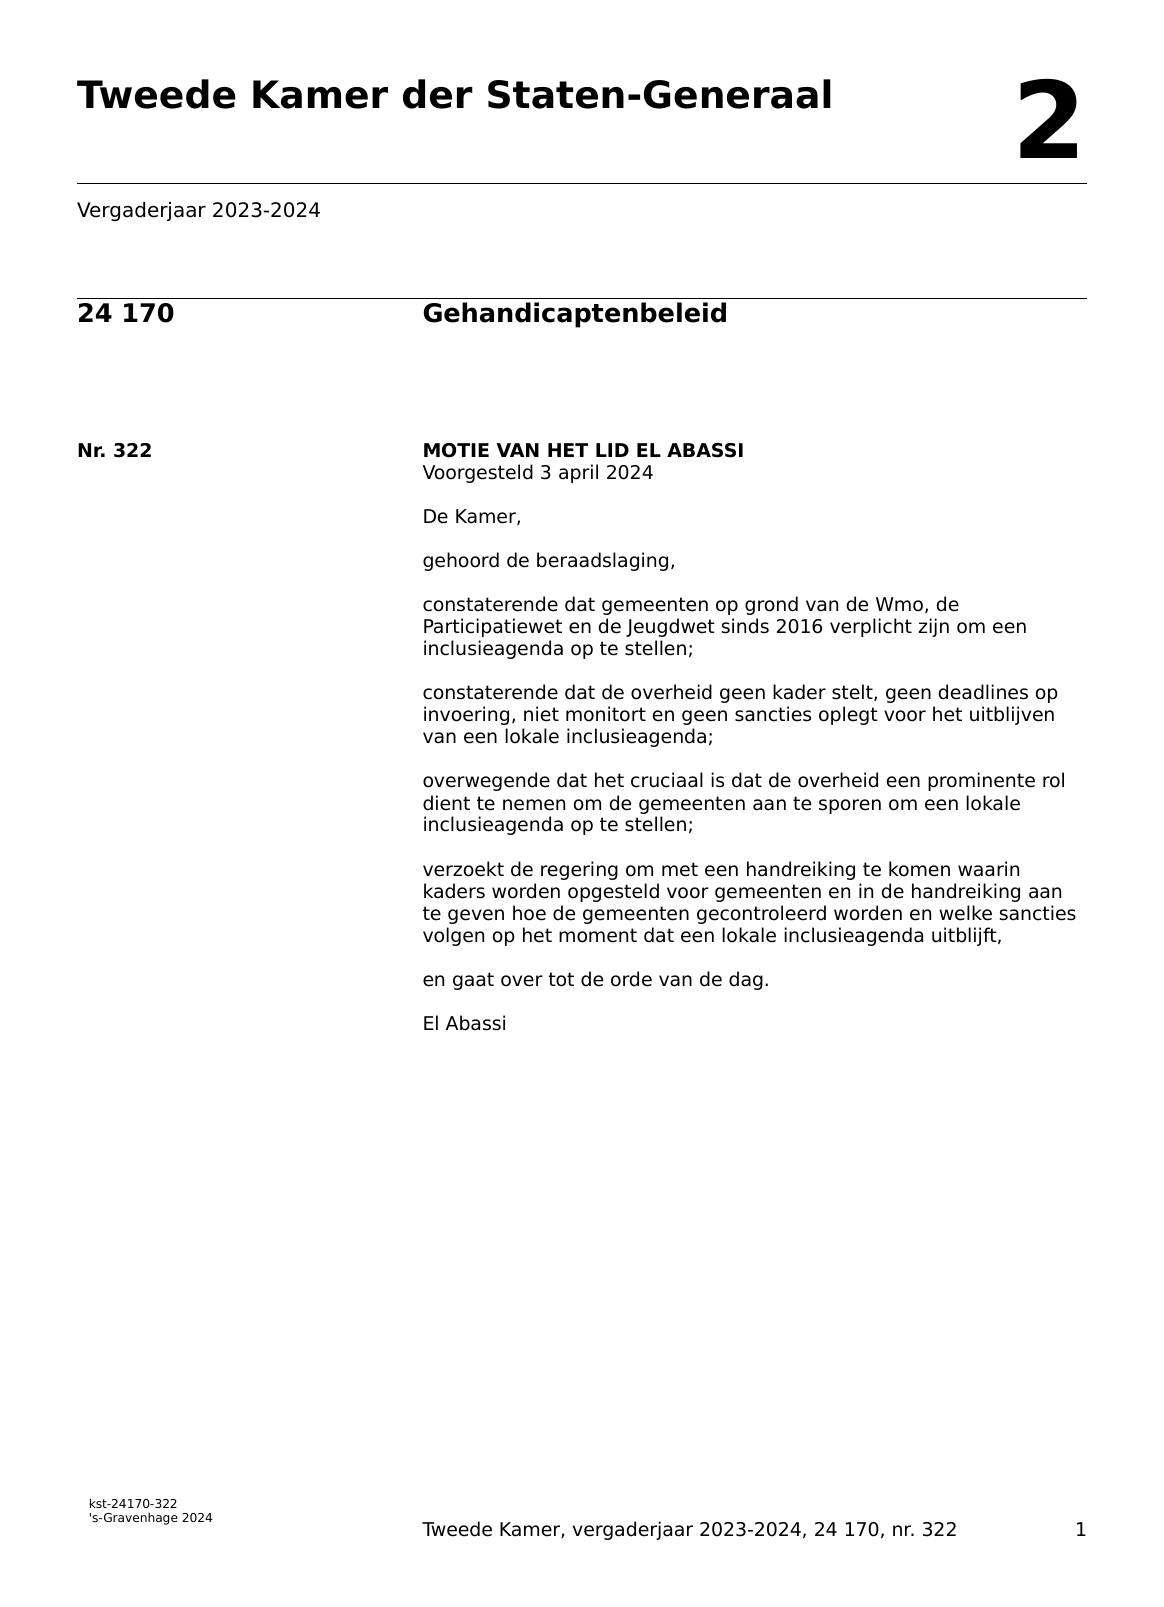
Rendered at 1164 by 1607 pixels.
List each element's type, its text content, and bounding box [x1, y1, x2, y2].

table_header 2 [886, 59, 1087, 183]
text en gaat over tot de orde van de dag. [422, 969, 1087, 991]
text gehoord de beraadslaging, [422, 550, 1087, 572]
text De Kamer, [422, 506, 1087, 528]
subtitle Nr. 322 MOTIE VAN HET LID EL ABASSI [77, 440, 1087, 462]
table_header Tweede Kamer der Staten-Generaal [77, 59, 886, 183]
text El Abassi [422, 1013, 1087, 1035]
text overwegende dat het cruciaal is dat de overheid een prominente rol dient te nemen om de gemeenten aan te sporen om een lokale inclusieagenda op te stellen; [422, 770, 1087, 836]
text Voorgesteld 3 april 2024 [422, 462, 1087, 484]
text verzoekt de regering om met een handreiking te komen waarin kaders worden opgesteld voor gemeenten en in de handreiking aan te geven hoe de gemeenten gecontroleerd worden en welke sancties volgen op het moment dat een lokale inclusieagenda uitblijft, [422, 858, 1087, 946]
text constaterende dat de overheid geen kader stelt, geen deadlines op invoering, niet monitort en geen sancties oplegt voor het uitblijven van een lokale inclusieagenda; [422, 682, 1087, 748]
text kst-24170-322 [88, 1497, 323, 1511]
subtitle 24 170 Gehandicaptenbeleid [77, 299, 1087, 329]
text 's-Gravenhage 2024 [88, 1511, 323, 1525]
table_cell Vergaderjaar 2023-2024 [77, 184, 1087, 298]
text constaterende dat gemeenten op grond van de Wmo, de Participatiewet en de Jeugdwet sinds 2016 verplicht zijn om een inclusieagenda op te stellen; [422, 594, 1087, 660]
